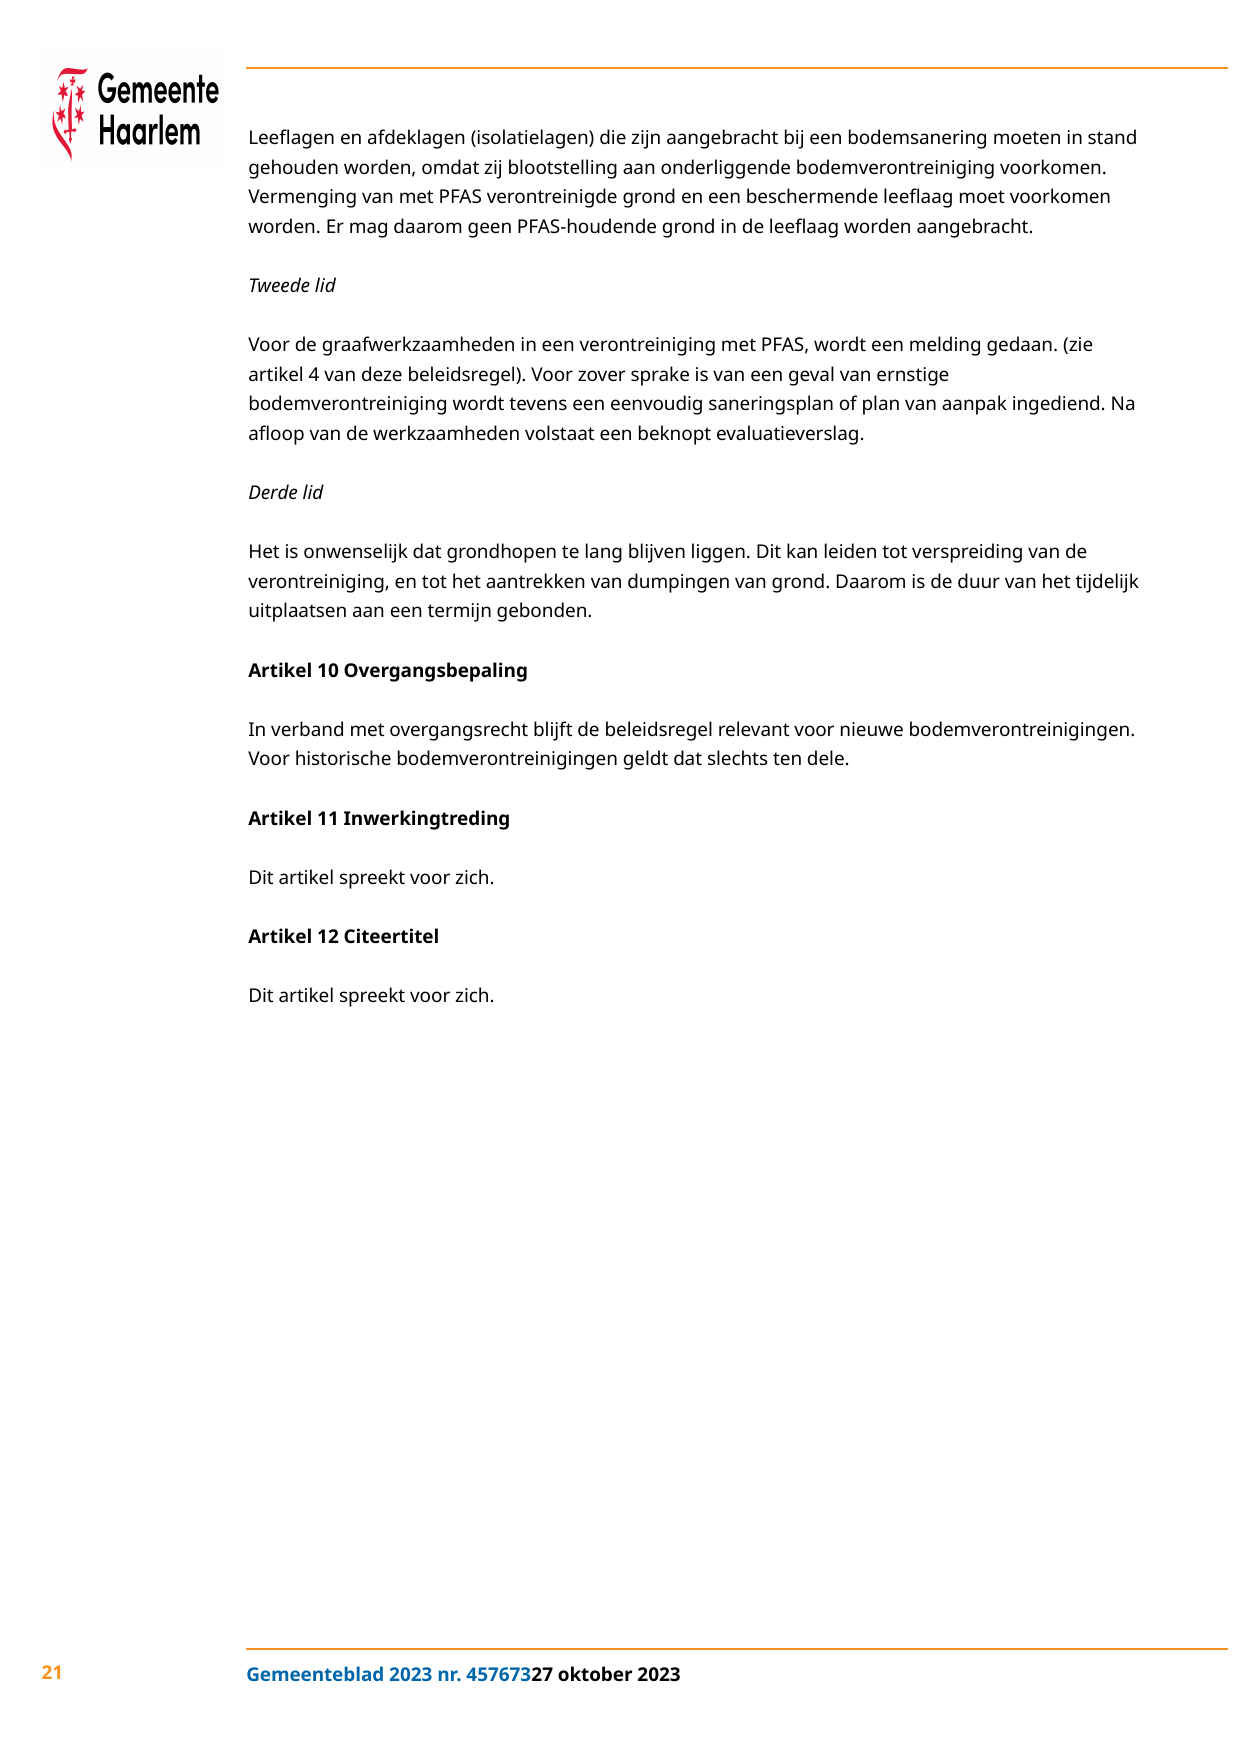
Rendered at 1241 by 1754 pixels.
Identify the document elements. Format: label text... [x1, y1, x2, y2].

text Artikel 11 Inwerkingtreding [248, 805, 1152, 831]
picture [41, 47, 231, 172]
text Artikel 10 Overgangsbepaling [248, 657, 1152, 683]
text Dit artikel spreekt voor zich. [248, 982, 1152, 1008]
text Leeflagen en afdeklagen (isolatielagen) die zijn aangebracht bij een bodemsanering moeten in stand gehouden worden, omdat zij blootstelling aan onderliggende bodemverontreiniging voorkomen. Vermenging van met PFAS verontreinigde grond en een beschermende leeflaag moet voorkomen worden. Er mag daarom geen PFAS-houdende grond in de leeflaag worden aangebracht. [248, 124, 1152, 239]
text Derde lid [248, 479, 1152, 505]
text Tweede lid [248, 272, 1152, 298]
text In verband met overgangsrecht blijft de beleidsregel relevant voor nieuwe bodemverontreinigingen. Voor historische bodemverontreinigingen geldt dat slechts ten dele. [248, 716, 1152, 771]
text Voor de graafwerkzaamheden in een verontreiniging met PFAS, wordt een melding gedaan. (zie artikel 4 van deze beleidsregel). Voor zover sprake is van een geval van ernstige bodemverontreiniging wordt tevens een eenvoudig saneringsplan of plan van aanpak ingediend. Na afloop van de werkzaamheden volstaat een beknopt evaluatieverslag. [248, 331, 1152, 446]
text Artikel 12 Citeertitel [248, 923, 1152, 949]
text Het is onwenselijk dat grondhopen te lang blijven liggen. Dit kan leiden tot verspreiding van de verontreiniging, en tot het aantrekken van dumpingen van grond. Daarom is de duur van het tijdelijk uitplaatsen aan een termijn gebonden. [248, 538, 1152, 623]
text Dit artikel spreekt voor zich. [248, 864, 1152, 890]
